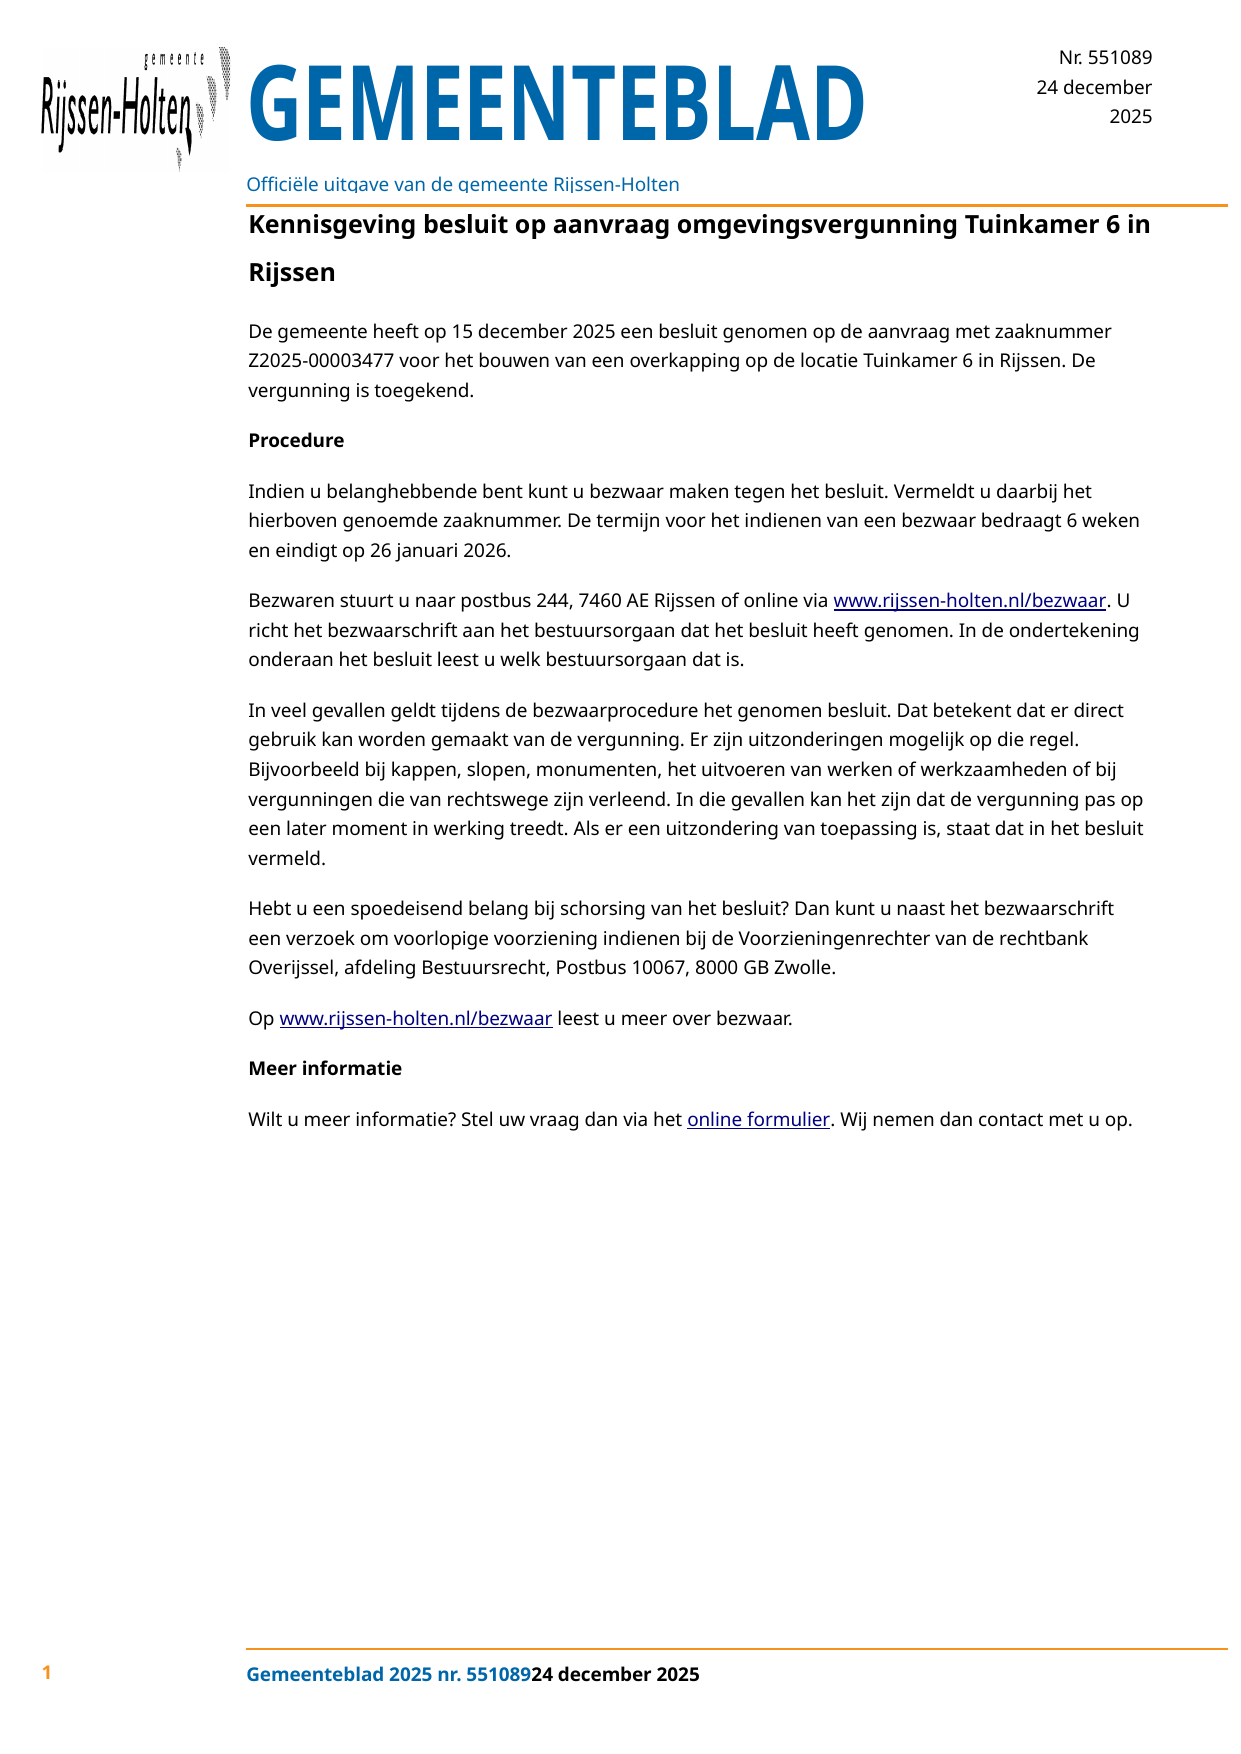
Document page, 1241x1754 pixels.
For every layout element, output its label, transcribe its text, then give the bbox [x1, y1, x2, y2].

text Hebt u een spoedeisend belang bij schorsing van het besluit? Dan kunt u naast het bezwaarschrift een verzoek om voorlopige voorziening indienen bij de Voorzieningenrechter van de rechtbank Overijssel, afdeling Bestuursrecht, Postbus 10067, 8000 GB Zwolle. [248, 895, 1152, 980]
text Procedure [248, 427, 1152, 453]
text Wilt u meer informatie? Stel uw vraag dan via het online formulier. Wij nemen dan contact met u op. [248, 1106, 1152, 1132]
text Bezwaren stuurt u naar postbus 244, 7460 AE Rijssen of online via www.rijssen-holten.nl/bezwaar. U richt het bezwaarschrift aan het bestuursorgaan dat het besluit heeft genomen. In de ondertekening onderaan het besluit leest u welk bestuursorgaan dat is. [248, 587, 1152, 672]
picture [41, 47, 231, 172]
text Kennisgeving besluit op aanvraag omgevingsvergunning Tuinkamer 6 in Rijssen [248, 207, 1152, 288]
text In veel gevallen geldt tijdens de bezwaarprocedure het genomen besluit. Dat betekent dat er direct gebruik kan worden gemaakt van de vergunning. Er zijn uitzonderingen mogelijk op die regel. Bijvoorbeeld bij kappen, slopen, monumenten, het uitvoeren van werken of werkzaamheden of bij vergunningen die van rechtswege zijn verleend. In die gevallen kan het zijn dat de vergunning pas op een later moment in werking treedt. Als er een uitzondering van toepassing is, staat dat in het besluit vermeld. [248, 697, 1152, 871]
text Indien u belanghebbende bent kunt u bezwaar maken tegen het besluit. Vermeldt u daarbij het hierboven genoemde zaaknummer. De termijn voor het indienen van een bezwaar bedraagt 6 weken en eindigt op 26 januari 2026. [248, 478, 1152, 563]
text Meer informatie [248, 1055, 1152, 1081]
text Op www.rijssen-holten.nl/bezwaar leest u meer over bezwaar. [248, 1005, 1152, 1031]
text De gemeente heeft op 15 december 2025 een besluit genomen op de aanvraag met zaaknummer Z2025-00003477 voor het bouwen van een overkapping op de locatie Tuinkamer 6 in Rijssen. De vergunning is toegekend. [248, 318, 1152, 403]
